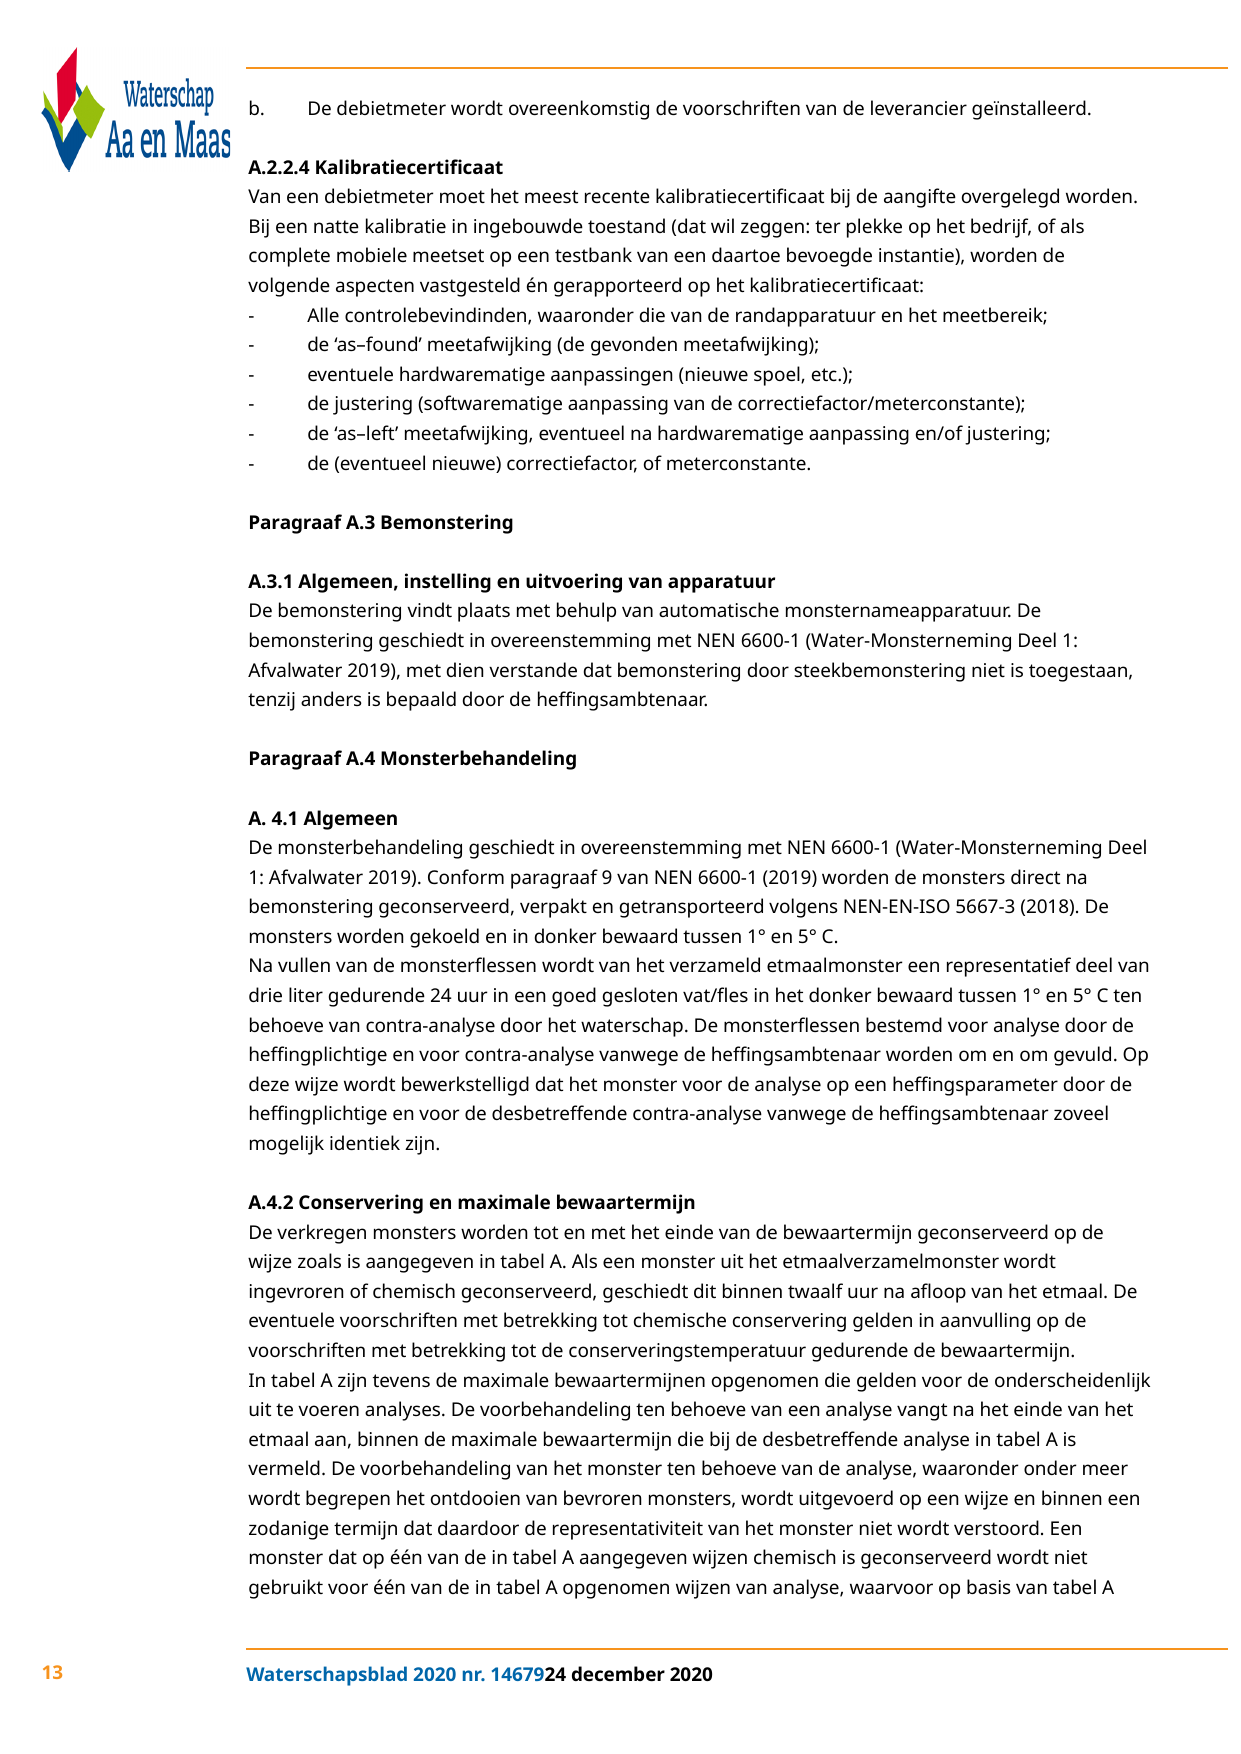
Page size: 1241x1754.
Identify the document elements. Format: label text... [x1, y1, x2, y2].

text A.3.1 Algemeen, instelling en uitvoering van apparatuur [248, 568, 1152, 594]
text De bemonstering vindt plaats met behulp van automatische monsternameapparatuur. De bemonstering geschiedt in overeenstemming met NEN 6600-1 (Water-Monsterneming Deel 1: Afvalwater 2019), met dien verstande dat bemonstering door steekbemonstering niet is toegestaan, tenzij anders is bepaald door de heffingsambtenaar. [248, 598, 1152, 712]
list de ‘as–found’ meetafwijking (de gevonden meetafwijking); [248, 331, 1152, 357]
text Paragraaf A.3 Bemonstering [248, 509, 1152, 535]
text Na vullen van de monsterflessen wordt van het verzameld etmaalmonster een representatief deel van drie liter gedurende 24 uur in een goed gesloten vat/fles in het donker bewaard tussen 1° en 5° C ten behoeve van contra-analyse door het waterschap. De monsterflessen bestemd voor analyse door de heffingplichtige en voor contra-analyse vanwege de heffingsambtenaar worden om en om gevuld. Op deze wijze wordt bewerkstelligd dat het monster voor de analyse op een heffingsparameter door de heffingplichtige en voor de desbetreffende contra-analyse vanwege de heffingsambtenaar zoveel mogelijk identiek zijn. [248, 953, 1152, 1156]
text De monsterbehandeling geschiedt in overeenstemming met NEN 6600-1 (Water-Monsterneming Deel 1: Afvalwater 2019). Conform paragraaf 9 van NEN 6600-1 (2019) worden de monsters direct na bemonstering geconserveerd, verpakt en getransporteerd volgens NEN-EN-ISO 5667-3 (2018). De monsters worden gekoeld en in donker bewaard tussen 1° en 5° C. [248, 834, 1152, 949]
picture [41, 47, 231, 172]
list de (eventueel nieuwe) correctiefactor, of meterconstante. [248, 450, 1152, 476]
text A.2.2.4 Kalibratiecertificaat [248, 154, 1152, 180]
text De verkregen monsters worden tot en met het einde van de bewaartermijn geconserveerd op de wijze zoals is aangegeven in tabel A. Als een monster uit het etmaalverzamelmonster wordt ingevroren of chemisch geconserveerd, geschiedt dit binnen twaalf uur na afloop van het etmaal. De eventuele voorschriften met betrekking tot chemische conservering gelden in aanvulling op de voorschriften met betrekking tot de conserveringstemperatuur gedurende de bewaartermijn. [248, 1219, 1152, 1363]
text A. 4.1 Algemeen [248, 805, 1152, 831]
text In tabel A zijn tevens de maximale bewaartermijnen opgenomen die gelden voor de onderscheidenlijk uit te voeren analyses. De voorbehandeling ten behoeve van een analyse vangt na het einde van het etmaal aan, binnen de maximale bewaartermijn die bij de desbetreffende analyse in tabel A is vermeld. De voorbehandeling van het monster ten behoeve van de analyse, waaronder onder meer wordt begrepen het ontdooien van bevroren monsters, wordt uitgevoerd op een wijze en binnen een zodanige termijn dat daardoor de representativiteit van het monster niet wordt verstoord. Een monster dat op één van de in tabel A aangegeven wijzen chemisch is geconserveerd wordt niet gebruikt voor één van de in tabel A opgenomen wijzen van analyse, waarvoor op basis van tabel A [248, 1367, 1152, 1600]
list De debietmeter wordt overeenkomstig de voorschriften van de leverancier geïnstalleerd. [248, 95, 1152, 121]
list Alle controlebevindinden, waaronder die van de randapparatuur en het meetbereik; [248, 302, 1152, 328]
text Van een debietmeter moet het meest recente kalibratiecertificaat bij de aangifte overgelegd worden. Bij een natte kalibratie in ingebouwde toestand (dat wil zeggen: ter plekke op het bedrijf, of als complete mobiele meetset op een testbank van een daartoe bevoegde instantie), worden de volgende aspecten vastgesteld én gerapporteerd op het kalibratiecertificaat: [248, 183, 1152, 298]
text Paragraaf A.4 Monsterbehandeling [248, 746, 1152, 771]
text A.4.2 Conservering en maximale bewaartermijn [248, 1189, 1152, 1215]
list de ‘as–left’ meetafwijking, eventueel na hardwarematige aanpassing en/of justering; [248, 420, 1152, 446]
list eventuele hardwarematige aanpassingen (nieuwe spoel, etc.); [248, 361, 1152, 387]
list de justering (softwarematige aanpassing van de correctiefactor/meterconstante); [248, 391, 1152, 416]
